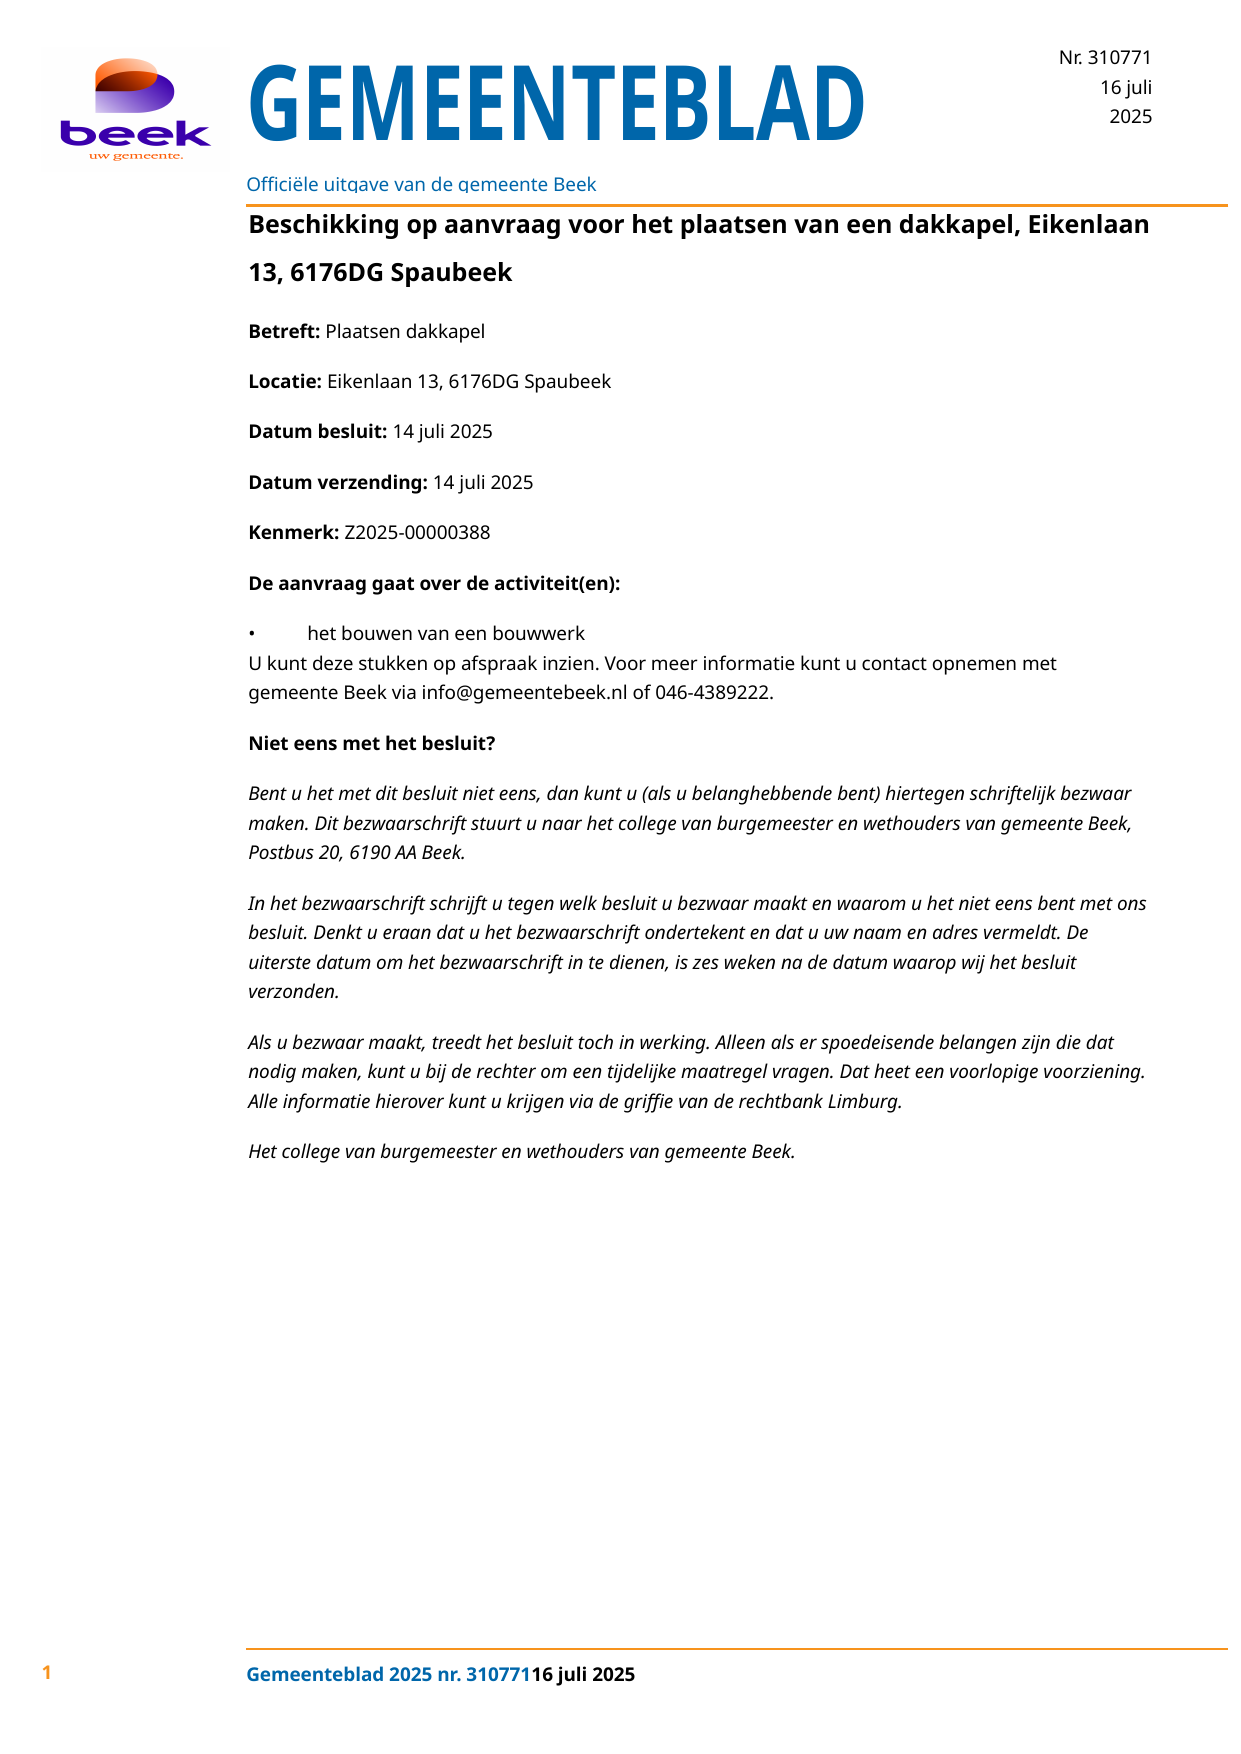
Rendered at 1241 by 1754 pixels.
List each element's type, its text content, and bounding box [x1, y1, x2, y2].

text Locatie: Eikenlaan 13, 6176DG Spaubeek [248, 368, 1152, 394]
text Datum verzending: 14 juli 2025 [248, 469, 1152, 495]
text Het college van burgemeester en wethouders van gemeente Beek. [248, 1139, 1152, 1164]
text Betreft: Plaatsen dakkapel [248, 318, 1152, 344]
text Kenmerk: Z2025-00000388 [248, 519, 1152, 545]
text In het bezwaarschrift schrijft u tegen welk besluit u bezwaar maakt en waarom u het niet eens bent met ons besluit. Denkt u eraan dat u het bezwaarschrift ondertekent en dat u uw naam en adres vermeldt. De uiterste datum om het bezwaarschrift in te dienen, is zes weken na de datum waarop wij het besluit verzonden. [248, 890, 1152, 1004]
text Datum besluit: 14 juli 2025 [248, 419, 1152, 444]
list het bouwen van een bouwwerk [248, 620, 1152, 646]
text U kunt deze stukken op afspraak inzien. Voor meer informatie kunt u contact opnemen met gemeente Beek via info@gemeentebeek.nl of 046-4389222. [248, 650, 1152, 705]
picture [41, 47, 231, 172]
text Als u bezwaar maakt, treedt het besluit toch in werking. Alleen als er spoedeisende belangen zijn die dat nodig maken, kunt u bij de rechter om een tijdelijke maatregel vragen. Dat heet een voorlopige voorziening. Alle informatie hierover kunt u krijgen via de griffie van de rechtbank Limburg. [248, 1029, 1152, 1114]
text Bent u het met dit besluit niet eens, dan kunt u (als u belanghebbende bent) hiertegen schriftelijk bezwaar maken. Dit bezwaarschrift stuurt u naar het college van burgemeester en wethouders van gemeente Beek, Postbus 20, 6190 AA Beek. [248, 780, 1152, 865]
text Beschikking op aanvraag voor het plaatsen van een dakkapel, Eikenlaan 13, 6176DG Spaubeek [248, 207, 1152, 288]
text De aanvraag gaat over de activiteit(en): [248, 570, 1152, 596]
text Niet eens met het besluit? [248, 730, 1152, 756]
